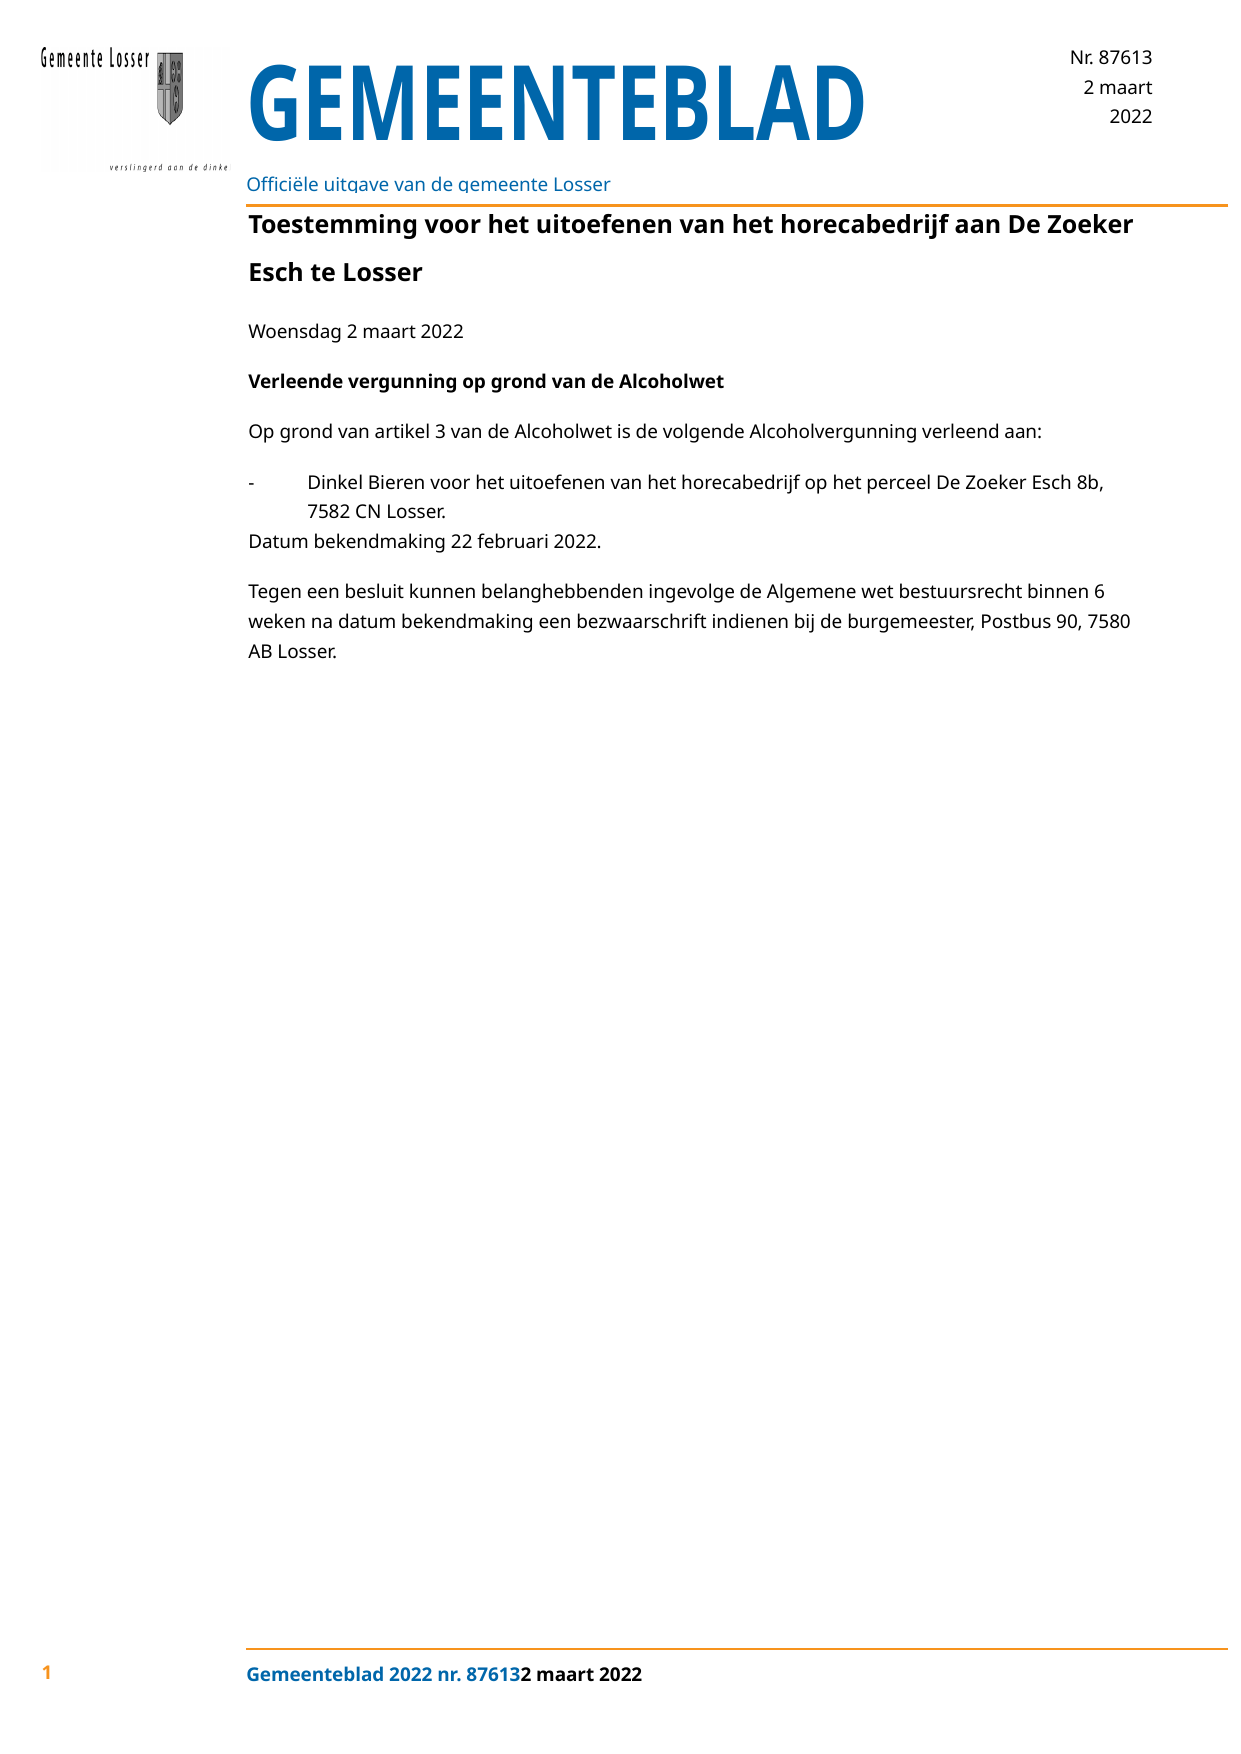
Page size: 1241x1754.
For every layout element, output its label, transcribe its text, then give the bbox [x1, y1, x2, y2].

picture [41, 47, 231, 172]
text Toestemming voor het uitoefenen van het horecabedrijf aan De Zoeker Esch te Losser [248, 207, 1152, 288]
list Dinkel Bieren voor het uitoefenen van het horecabedrijf op het perceel De Zoeker Esch 8b, 7582 CN Losser. [248, 469, 1152, 524]
text Tegen een besluit kunnen belanghebbenden ingevolge de Algemene wet bestuursrecht binnen 6 weken na datum bekendmaking een bezwaarschrift indienen bij de burgemeester, Postbus 90, 7580 AB Losser. [248, 579, 1152, 664]
text Verleende vergunning op grond van de Alcoholwet [248, 368, 1152, 394]
text Op grond van artikel 3 van de Alcoholwet is de volgende Alcoholvergunning verleend aan: [248, 419, 1152, 444]
text Woensdag 2 maart 2022 [248, 318, 1152, 344]
text Datum bekendmaking 22 februari 2022. [248, 528, 1152, 554]
